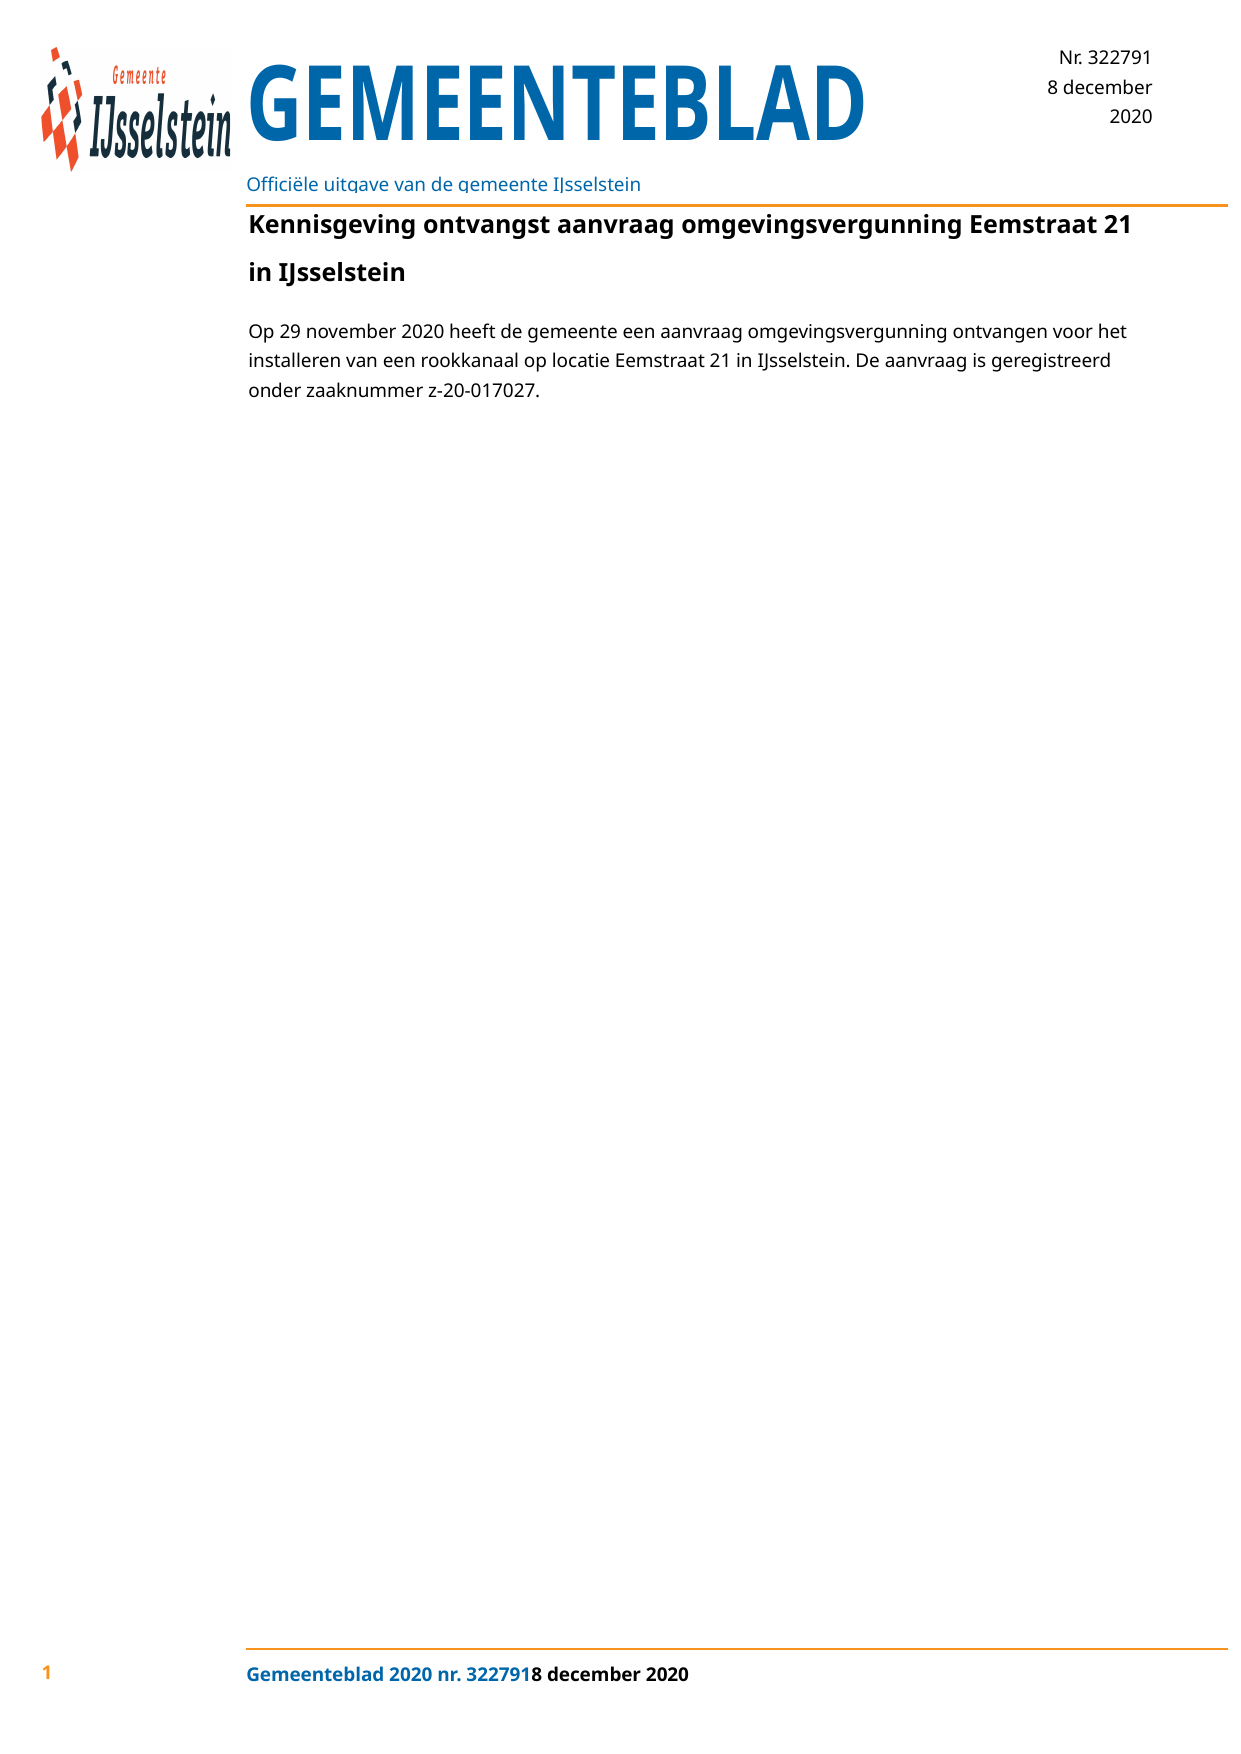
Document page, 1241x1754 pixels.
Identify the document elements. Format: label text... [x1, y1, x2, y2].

text Op 29 november 2020 heeft de gemeente een aanvraag omgevingsvergunning ontvangen voor het installeren van een rookkanaal op locatie Eemstraat 21 in IJsselstein. De aanvraag is geregistreerd onder zaaknummer z-20-017027. [248, 318, 1152, 403]
picture [41, 47, 231, 172]
text Kennisgeving ontvangst aanvraag omgevingsvergunning Eemstraat 21 in IJsselstein [248, 207, 1152, 288]
